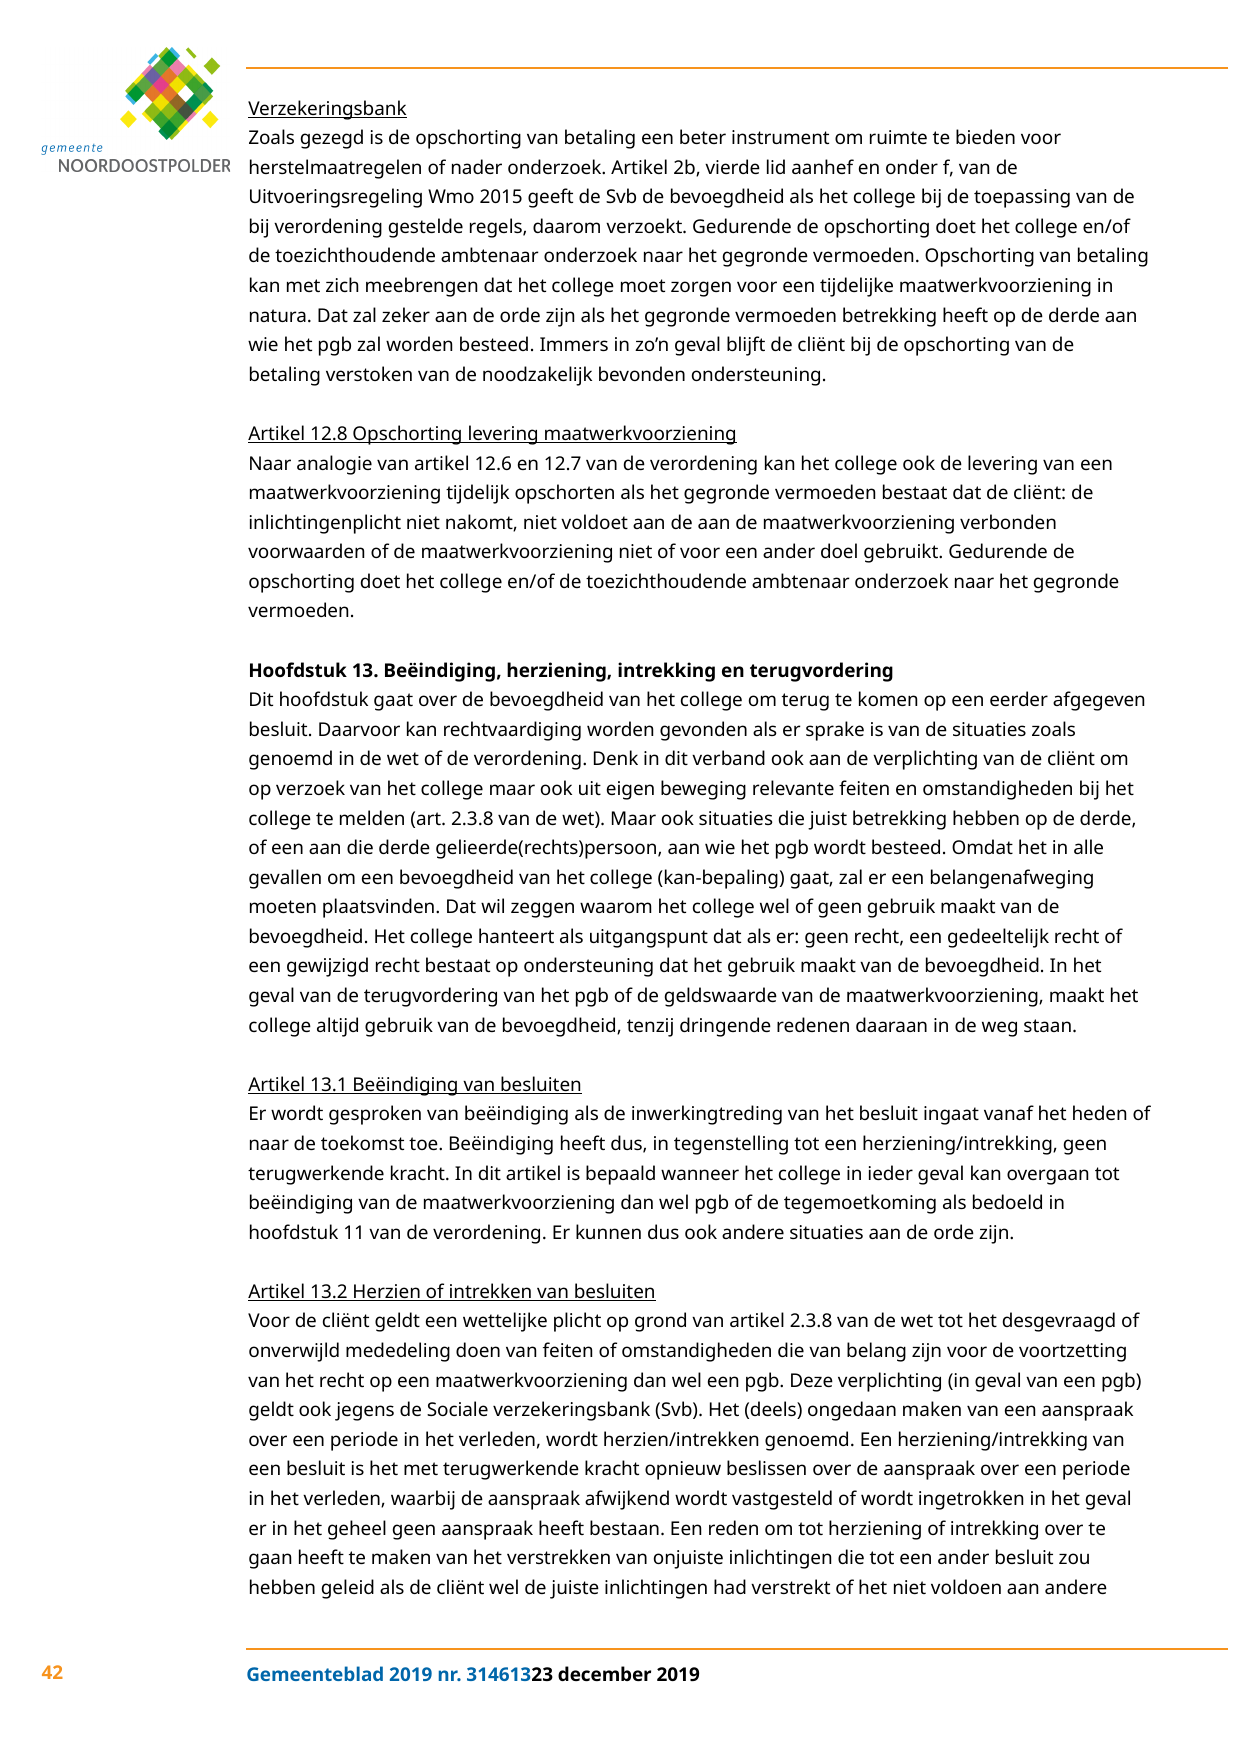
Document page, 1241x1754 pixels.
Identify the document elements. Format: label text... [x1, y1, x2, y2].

text Verzekeringsbank [248, 95, 1152, 121]
text Er wordt gesproken van beëindiging als de inwerkingtreding van het besluit ingaat vanaf het heden of naar de toekomst toe. Beëindiging heeft dus, in tegenstelling tot een herziening/intrekking, geen terugwerkende kracht. In dit artikel is bepaald wanneer het college in ieder geval kan overgaan tot beëindiging van de maatwerkvoorziening dan wel pgb of de tegemoetkoming als bedoeld in hoofdstuk 11 van de verordening. Er kunnen dus ook andere situaties aan de orde zijn. [248, 1101, 1152, 1245]
text Voor de cliënt geldt een wettelijke plicht op grond van artikel 2.3.8 van de wet tot het desgevraagd of onverwijld mededeling doen van feiten of omstandigheden die van belang zijn voor de voortzetting van het recht op een maatwerkvoorziening dan wel een pgb. Deze verplichting (in geval van een pgb) geldt ook jegens de Sociale verzekeringsbank (Svb). Het (deels) ongedaan maken van een aanspraak over een periode in het verleden, wordt herzien/intrekken genoemd. Een herziening/intrekking van een besluit is het met terugwerkende kracht opnieuw beslissen over de aanspraak over een periode in het verleden, waarbij de aanspraak afwijkend wordt vastgesteld of wordt ingetrokken in het geval er in het geheel geen aanspraak heeft bestaan. Een reden om tot herziening of intrekking over te gaan heeft te maken van het verstrekken van onjuiste inlichtingen die tot een ander besluit zou hebben geleid als de cliënt wel de juiste inlichtingen had verstrekt of het niet voldoen aan andere [248, 1308, 1152, 1600]
text Zoals gezegd is de opschorting van betaling een beter instrument om ruimte te bieden voor herstelmaatregelen of nader onderzoek. Artikel 2b, vierde lid aanhef en onder f, van de Uitvoeringsregeling Wmo 2015 geeft de Svb de bevoegdheid als het college bij de toepassing van de bij verordening gestelde regels, daarom verzoekt. Gedurende de opschorting doet het college en/of de toezichthoudende ambtenaar onderzoek naar het gegronde vermoeden. Opschorting van betaling kan met zich meebrengen dat het college moet zorgen voor een tijdelijke maatwerkvoorziening in natura. Dat zal zeker aan de orde zijn als het gegronde vermoeden betrekking heeft op de derde aan wie het pgb zal worden besteed. Immers in zo’n geval blijft de cliënt bij de opschorting van de betaling verstoken van de noodzakelijk bevonden ondersteuning. [248, 124, 1152, 387]
text Dit hoofdstuk gaat over de bevoegdheid van het college om terug te komen op een eerder afgegeven besluit. Daarvoor kan rechtvaardiging worden gevonden als er sprake is van de situaties zoals genoemd in de wet of de verordening. Denk in dit verband ook aan de verplichting van de cliënt om op verzoek van het college maar ook uit eigen beweging relevante feiten en omstandigheden bij het college te melden (art. 2.3.8 van de wet). Maar ook situaties die juist betrekking hebben op de derde, of een aan die derde gelieerde(rechts)persoon, aan wie het pgb wordt besteed. Omdat het in alle gevallen om een bevoegdheid van het college (kan-bepaling) gaat, zal er een belangenafweging moeten plaatsvinden. Dat wil zeggen waarom het college wel of geen gebruik maakt van de bevoegdheid. Het college hanteert als uitgangspunt dat als er: geen recht, een gedeeltelijk recht of een gewijzigd recht bestaat op ondersteuning dat het gebruik maakt van de bevoegdheid. In het geval van de terugvordering van het pgb of de geldswaarde van de maatwerkvoorziening, maakt het college altijd gebruik van de bevoegdheid, tenzij dringende redenen daaraan in de weg staan. [248, 686, 1152, 1038]
text Naar analogie van artikel 12.6 en 12.7 van de verordening kan het college ook de levering van een maatwerkvoorziening tijdelijk opschorten als het gegronde vermoeden bestaat dat de cliënt: de inlichtingenplicht niet nakomt, niet voldoet aan de aan de maatwerkvoorziening verbonden voorwaarden of de maatwerkvoorziening niet of voor een ander doel gebruikt. Gedurende de opschorting doet het college en/of de toezichthoudende ambtenaar onderzoek naar het gegronde vermoeden. [248, 450, 1152, 623]
picture [41, 47, 231, 172]
text Artikel 12.8 Opschorting levering maatwerkvoorziening [248, 420, 1152, 446]
text Artikel 13.2 Herzien of intrekken van besluiten [248, 1278, 1152, 1304]
text Artikel 13.1 Beëindiging van besluiten [248, 1071, 1152, 1097]
text Hoofdstuk 13. Beëindiging, herziening, intrekking en terugvordering [248, 657, 1152, 683]
